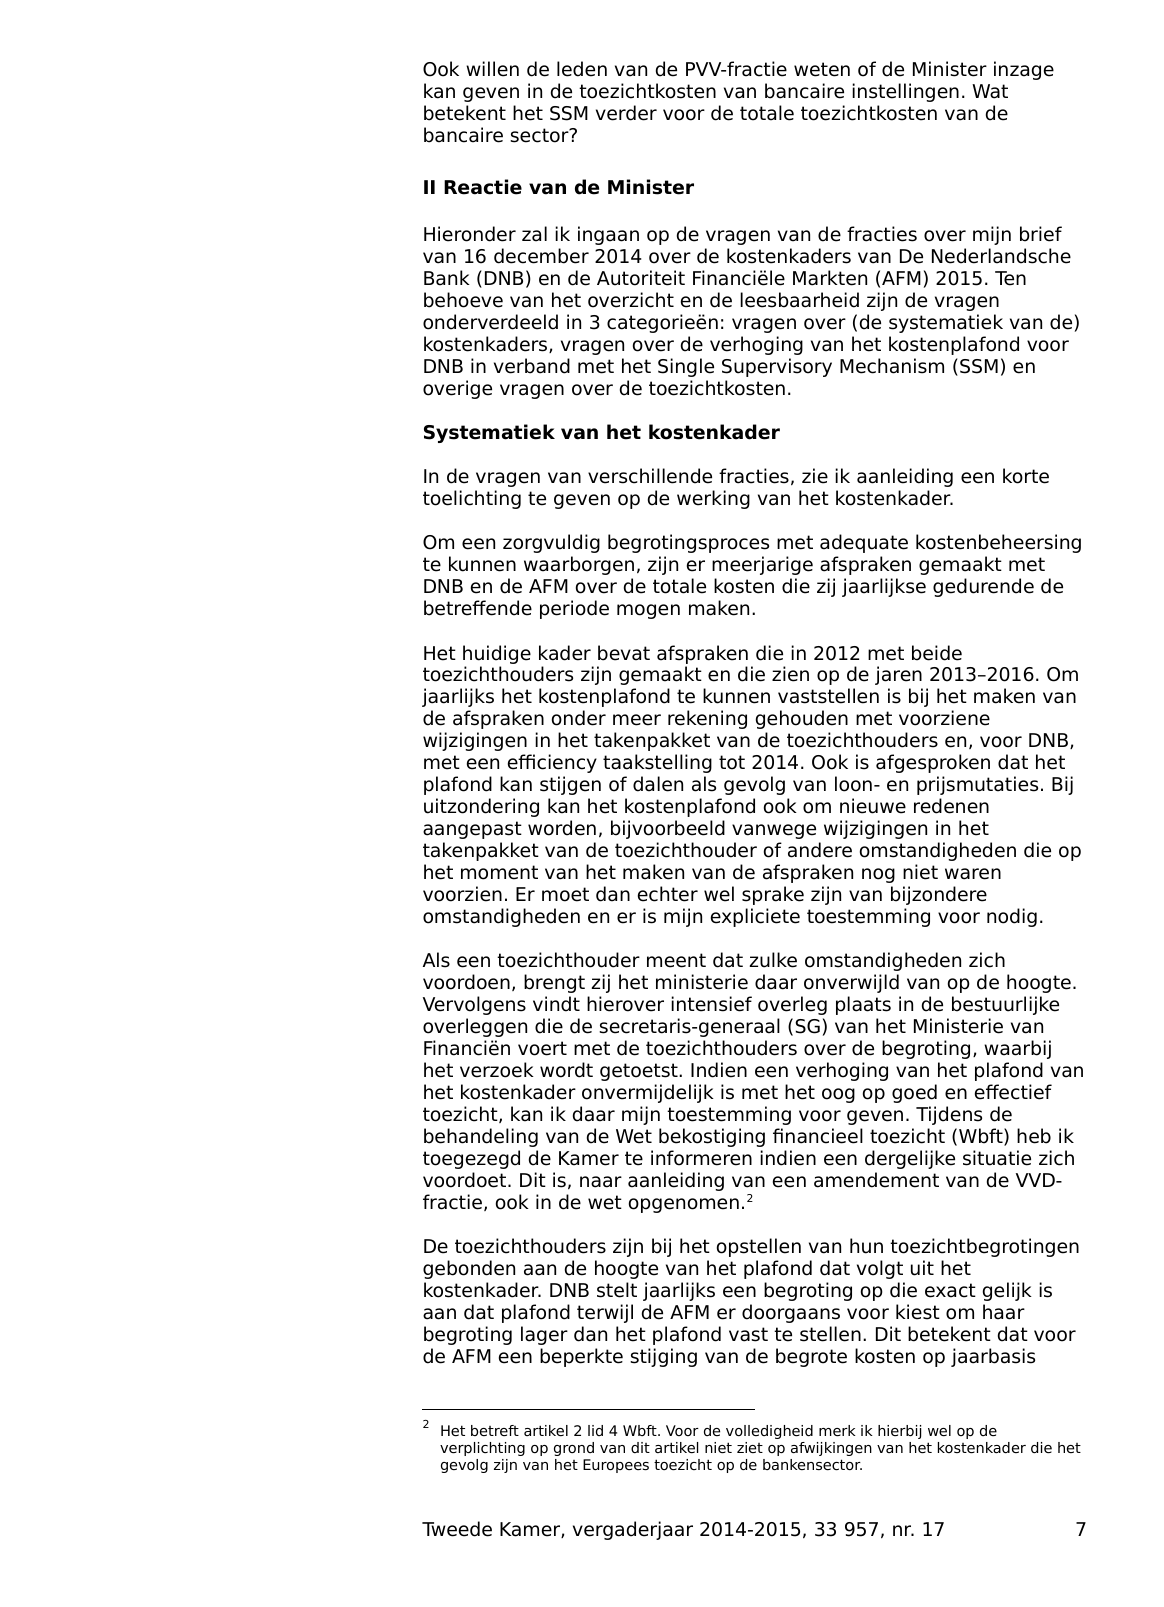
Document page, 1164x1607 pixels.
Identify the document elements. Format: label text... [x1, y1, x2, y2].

subtitle II Reactie van de Minister [422, 177, 1087, 199]
text Om een zorgvuldig begrotingsproces met adequate kostenbeheersing te kunnen waarborgen, zijn er meerjarige afspraken gemaakt met DNB en de AFM over de totale kosten die zij jaarlijkse gedurende de betreffende periode mogen maken. [422, 532, 1087, 620]
subtitle Systematiek van het kostenkader [422, 422, 1087, 444]
text Als een toezichthouder meent dat zulke omstandigheden zich voordoen, brengt zij het ministerie daar onverwijld van op de hoogte. Vervolgens vindt hierover intensief overleg plaats in de bestuurlijke overleggen die de secretaris-generaal (SG) van het Ministerie van Financiën voert met de toezichthouders over de begroting, waarbij het verzoek wordt getoetst. Indien een verhoging van het plafond van het kostenkader onvermijdelijk is met het oog op goed en effectief toezicht, kan ik daar mijn toestemming voor geven. Tijdens de behandeling van de Wet bekostiging financieel toezicht (Wbft) heb ik toegezegd de Kamer te informeren indien een dergelijke situatie zich voordoet. Dit is, naar aanleiding van een amendement van de VVD-fractie, ook in de wet opgenomen. [422, 950, 1087, 1214]
text De toezichthouders zijn bij het opstellen van hun toezichtbegrotingen gebonden aan de hoogte van het plafond dat volgt uit het kostenkader. DNB stelt jaarlijks een begroting op die exact gelijk is aan dat plafond terwijl de AFM er doorgaans voor kiest om haar begroting lager dan het plafond vast te stellen. Dit betekent dat voor de AFM een beperkte stijging van de begrote kosten op jaarbasis [422, 1236, 1087, 1368]
text Het betreft artikel 2 lid 4 Wbft. Voor de volledigheid merk ik hierbij wel op de verplichting op grond van dit artikel niet ziet op afwijkingen van het kostenkader die het gevolg zijn van het Europees toezicht op de bankensector. [422, 1418, 1087, 1474]
text Hieronder zal ik ingaan op de vragen van de fracties over mijn brief van 16 december 2014 over de kostenkaders van De Nederlandsche Bank (DNB) en de Autoriteit Financiële Markten (AFM) 2015. Ten behoeve van het overzicht en de leesbaarheid zijn de vragen onderverdeeld in 3 categorieën: vragen over (de systematiek van de) kostenkaders, vragen over de verhoging van het kostenplafond voor DNB in verband met het Single Supervisory Mechanism (SSM) en overige vragen over de toezichtkosten. [422, 224, 1087, 400]
text Ook willen de leden van de PVV-fractie weten of de Minister inzage kan geven in de toezichtkosten van bancaire instellingen. Wat betekent het SSM verder voor de totale toezichtkosten van de bancaire sector? [422, 59, 1087, 147]
text In de vragen van verschillende fracties, zie ik aanleiding een korte toelichting te geven op de werking van het kostenkader. [422, 466, 1087, 510]
text Het huidige kader bevat afspraken die in 2012 met beide toezichthouders zijn gemaakt en die zien op de jaren 2013–2016. Om jaarlijks het kostenplafond te kunnen vaststellen is bij het maken van de afspraken onder meer rekening gehouden met voorziene wijzigingen in het takenpakket van de toezichthouders en, voor DNB, met een efficiency taakstelling tot 2014. Ook is afgesproken dat het plafond kan stijgen of dalen als gevolg van loon- en prijsmutaties. Bij uitzondering kan het kostenplafond ook om nieuwe redenen aangepast worden, bijvoorbeeld vanwege wijzigingen in het takenpakket van de toezichthouder of andere omstandigheden die op het moment van het maken van de afspraken nog niet waren voorzien. Er moet dan echter wel sprake zijn van bijzondere omstandigheden en er is mijn expliciete toestemming voor nodig. [422, 642, 1087, 928]
